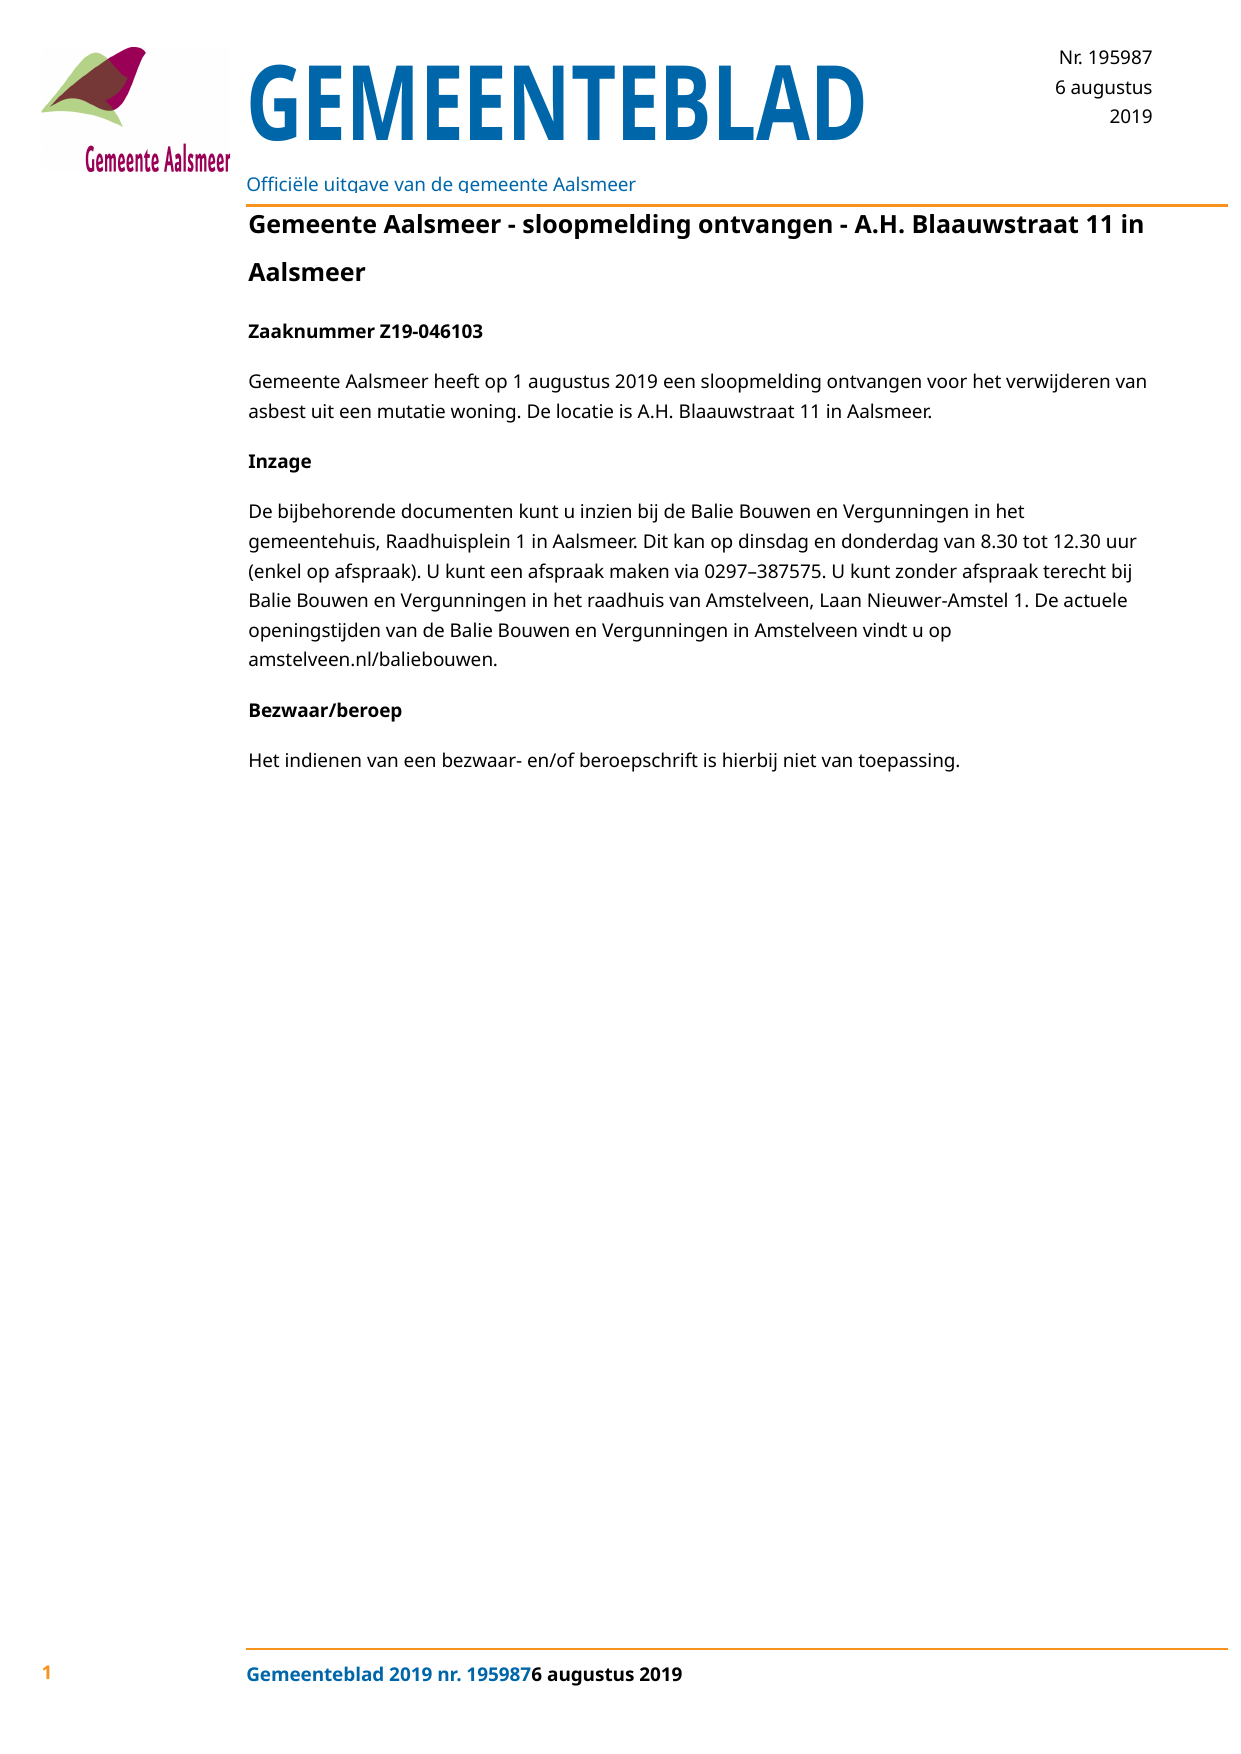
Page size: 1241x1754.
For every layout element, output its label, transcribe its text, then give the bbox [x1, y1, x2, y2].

text Zaaknummer Z19-046103 [248, 318, 1152, 344]
text Het indienen van een bezwaar- en/of beroepschrift is hierbij niet van toepassing. [248, 747, 1152, 773]
text Inzage [248, 448, 1152, 474]
text Bezwaar/beroep [248, 697, 1152, 723]
text Gemeente Aalsmeer - sloopmelding ontvangen - A.H. Blaauwstraat 11 in Aalsmeer [248, 207, 1152, 288]
text Gemeente Aalsmeer heeft op 1 augustus 2019 een sloopmelding ontvangen voor het verwijderen van asbest uit een mutatie woning. De locatie is A.H. Blaauwstraat 11 in Aalsmeer. [248, 368, 1152, 424]
picture [41, 47, 231, 172]
text De bijbehorende documenten kunt u inzien bij de Balie Bouwen en Vergunningen in het gemeentehuis, Raadhuisplein 1 in Aalsmeer. Dit kan op dinsdag en donderdag van 8.30 tot 12.30 uur (enkel op afspraak). U kunt een afspraak maken via 0297–387575. U kunt zonder afspraak terecht bij Balie Bouwen en Vergunningen in het raadhuis van Amstelveen, Laan Nieuwer-Amstel 1. De actuele openingstijden van de Balie Bouwen en Vergunningen in Amstelveen vindt u op amstelveen.nl/baliebouwen. [248, 499, 1152, 672]
